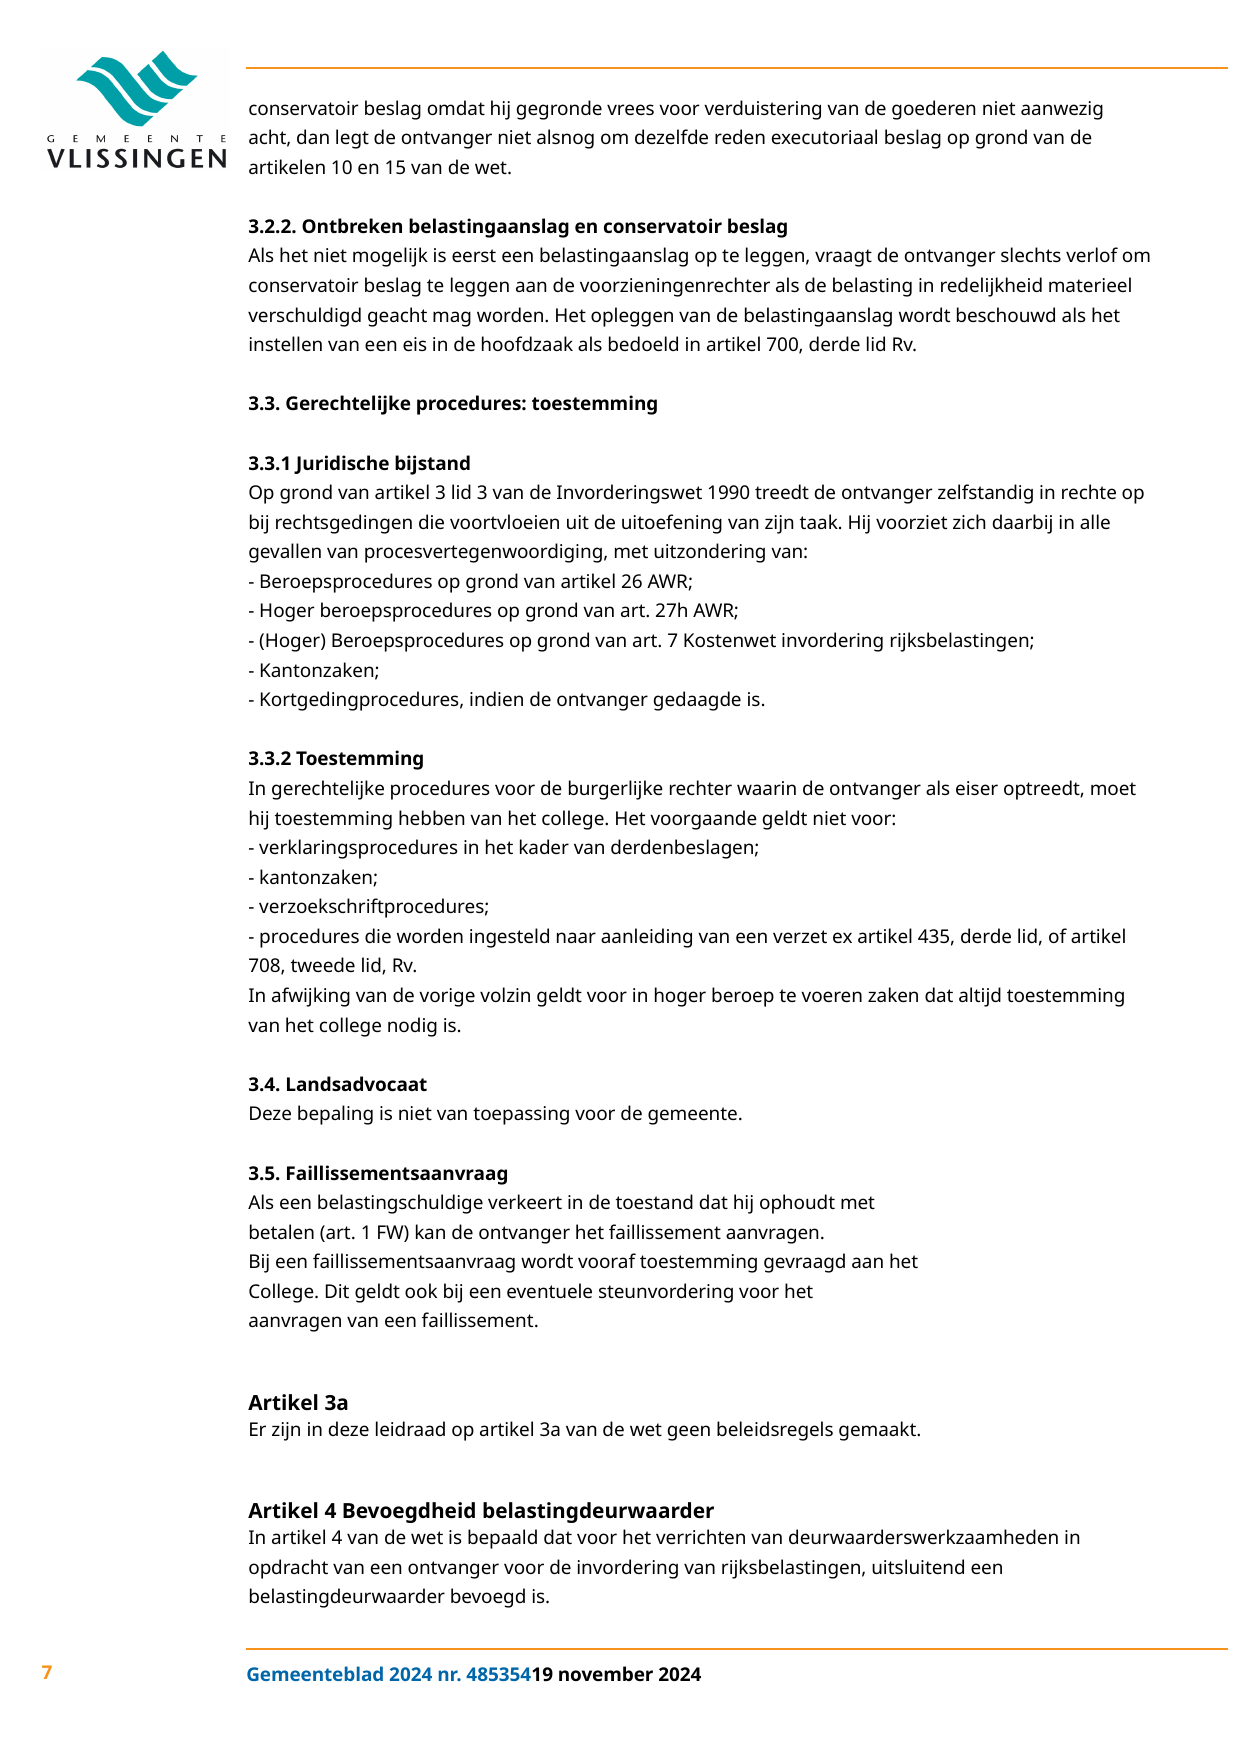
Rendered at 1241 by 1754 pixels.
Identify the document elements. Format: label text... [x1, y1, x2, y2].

text - (Hoger) Beroepsprocedures op grond van art. 7 Kostenwet invordering rijksbelastingen; [248, 627, 1152, 653]
text Artikel 3a [248, 1388, 1152, 1416]
text In artikel 4 van de wet is bepaald dat voor het verrichten van deurwaarderswerkzaamheden in opdracht van een ontvanger voor de invordering van rijksbelastingen, uitsluitend een belastingdeurwaarder bevoegd is. [248, 1524, 1152, 1609]
text conservatoir beslag omdat hij gegronde vrees voor verduistering van de goederen niet aanwezig acht, dan legt de ontvanger niet alsnog om dezelfde reden executoriaal beslag op grond van de artikelen 10 en 15 van de wet. [248, 95, 1152, 180]
text Bij een faillissementsaanvraag wordt vooraf toestemming gevraagd aan het [248, 1248, 1152, 1274]
text - kantonzaken; [248, 864, 1152, 890]
text - Hoger beroepsprocedures op grond van art. 27h AWR; [248, 598, 1152, 623]
text - procedures die worden ingesteld naar aanleiding van een verzet ex artikel 435, derde lid, of artikel 708, tweede lid, Rv. [248, 923, 1152, 978]
text betalen (art. 1 FW) kan de ontvanger het faillissement aanvragen. [248, 1219, 1152, 1245]
text aanvragen van een faillissement. [248, 1308, 1152, 1333]
text In gerechtelijke procedures voor de burgerlijke rechter waarin de ontvanger als eiser optreedt, moet hij toestemming hebben van het college. Het voorgaande geldt niet voor: [248, 775, 1152, 831]
text 3.2.2. Ontbreken belastingaanslag en conservatoir beslag [248, 213, 1152, 239]
text 3.4. Landsadvocaat [248, 1071, 1152, 1097]
text Als een belastingschuldige verkeert in de toestand dat hij ophoudt met [248, 1189, 1152, 1215]
text 3.5. Faillissementsaanvraag [248, 1160, 1152, 1186]
text 3.3.2 Toestemming [248, 746, 1152, 771]
text - verzoekschriftprocedures; [248, 893, 1152, 919]
text - Kantonzaken; [248, 657, 1152, 683]
text Artikel 4 Bevoegdheid belastingdeurwaarder [248, 1496, 1152, 1524]
text College. Dit geldt ook bij een eventuele steunvordering voor het [248, 1278, 1152, 1304]
text 3.3. Gerechtelijke procedures: toestemming [248, 391, 1152, 416]
text - Kortgedingprocedures, indien de ontvanger gedaagde is. [248, 686, 1152, 712]
picture [41, 47, 231, 172]
text Deze bepaling is niet van toepassing voor de gemeente. [248, 1101, 1152, 1126]
text In afwijking van de vorige volzin geldt voor in hoger beroep te voeren zaken dat altijd toestemming van het college nodig is. [248, 982, 1152, 1038]
text Als het niet mogelijk is eerst een belastingaanslag op te leggen, vraagt de ontvanger slechts verlof om conservatoir beslag te leggen aan de voorzieningenrechter als de belasting in redelijkheid materieel verschuldigd geacht mag worden. Het opleggen van de belastingaanslag wordt beschouwd als het instellen van een eis in de hoofdzaak als bedoeld in artikel 700, derde lid Rv. [248, 243, 1152, 357]
text 3.3.1 Juridische bijstand [248, 450, 1152, 476]
text Op grond van artikel 3 lid 3 van de Invorderingswet 1990 treedt de ontvanger zelfstandig in rechte op bij rechtsgedingen die voortvloeien uit de uitoefening van zijn taak. Hij voorziet zich daarbij in alle gevallen van procesvertegenwoordiging, met uitzondering van: [248, 479, 1152, 564]
text Er zijn in deze leidraad op artikel 3a van de wet geen beleidsregels gemaakt. [248, 1416, 1152, 1442]
text - Beroepsprocedures op grond van artikel 26 AWR; [248, 568, 1152, 594]
text - verklaringsprocedures in het kader van derdenbeslagen; [248, 834, 1152, 860]
